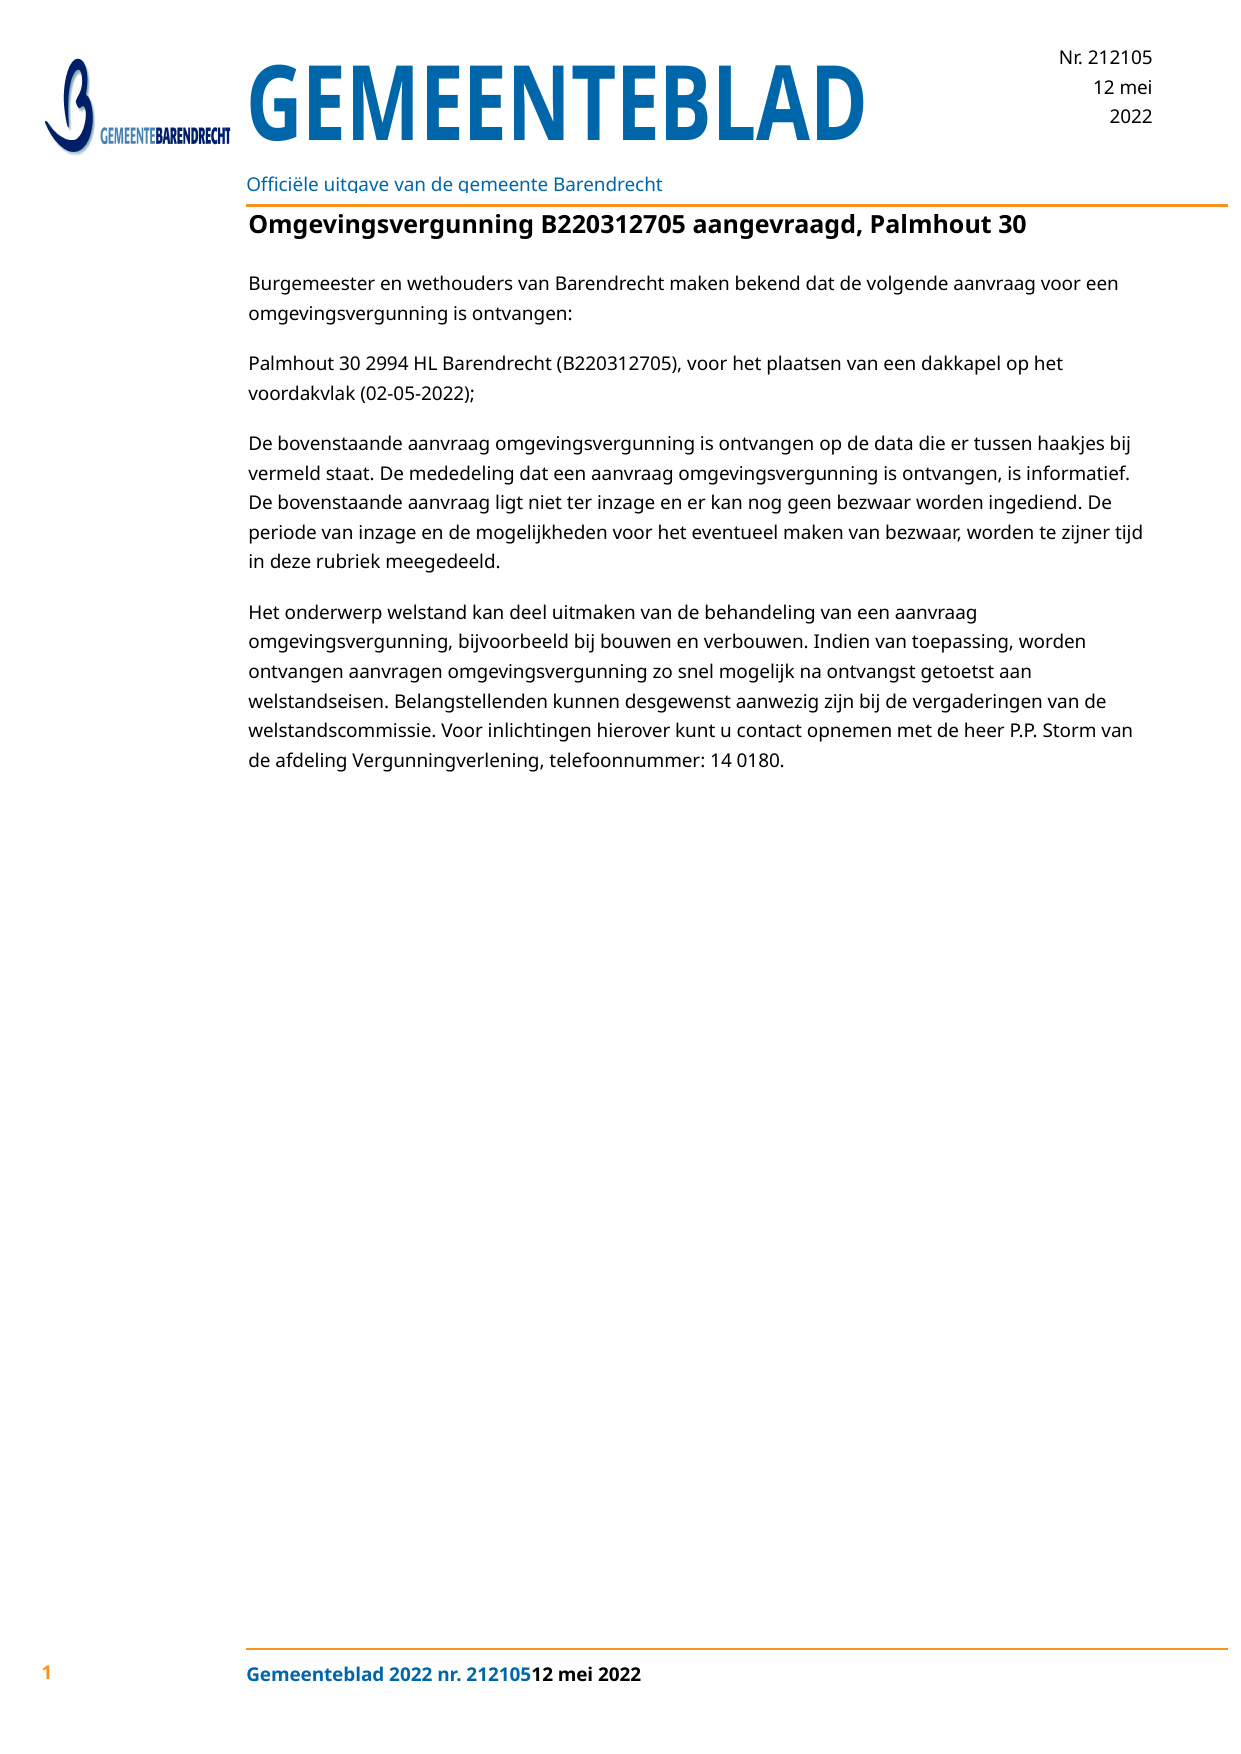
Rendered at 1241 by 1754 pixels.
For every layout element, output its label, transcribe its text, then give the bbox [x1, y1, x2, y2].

picture [41, 47, 231, 172]
text De bovenstaande aanvraag omgevingsvergunning is ontvangen op de data die er tussen haakjes bij vermeld staat. De mededeling dat een aanvraag omgevingsvergunning is ontvangen, is informatief. De bovenstaande aanvraag ligt niet ter inzage en er kan nog geen bezwaar worden ingediend. De periode van inzage en de mogelijkheden voor het eventueel maken van bezwaar, worden te zijner tijd in deze rubriek meegedeeld. [248, 430, 1152, 574]
text Burgemeester en wethouders van Barendrecht maken bekend dat de volgende aanvraag voor een omgevingsvergunning is ontvangen: [248, 270, 1152, 326]
text Palmhout 30 2994 HL Barendrecht (B220312705), voor het plaatsen van een dakkapel op het voordakvlak (02-05-2022); [248, 350, 1152, 406]
text Het onderwerp welstand kan deel uitmaken van de behandeling van een aanvraag omgevingsvergunning, bijvoorbeeld bij bouwen en verbouwen. Indien van toepassing, worden ontvangen aanvragen omgevingsvergunning zo snel mogelijk na ontvangst getoetst aan welstandseisen. Belangstellenden kunnen desgewenst aanwezig zijn bij de vergaderingen van de welstandscommissie. Voor inlichtingen hierover kunt u contact opnemen met de heer P.P. Storm van de afdeling Vergunningverlening, telefoonnummer: 14 0180. [248, 599, 1152, 773]
text Omgevingsvergunning B220312705 aangevraagd, Palmhout 30 [248, 207, 1152, 241]
